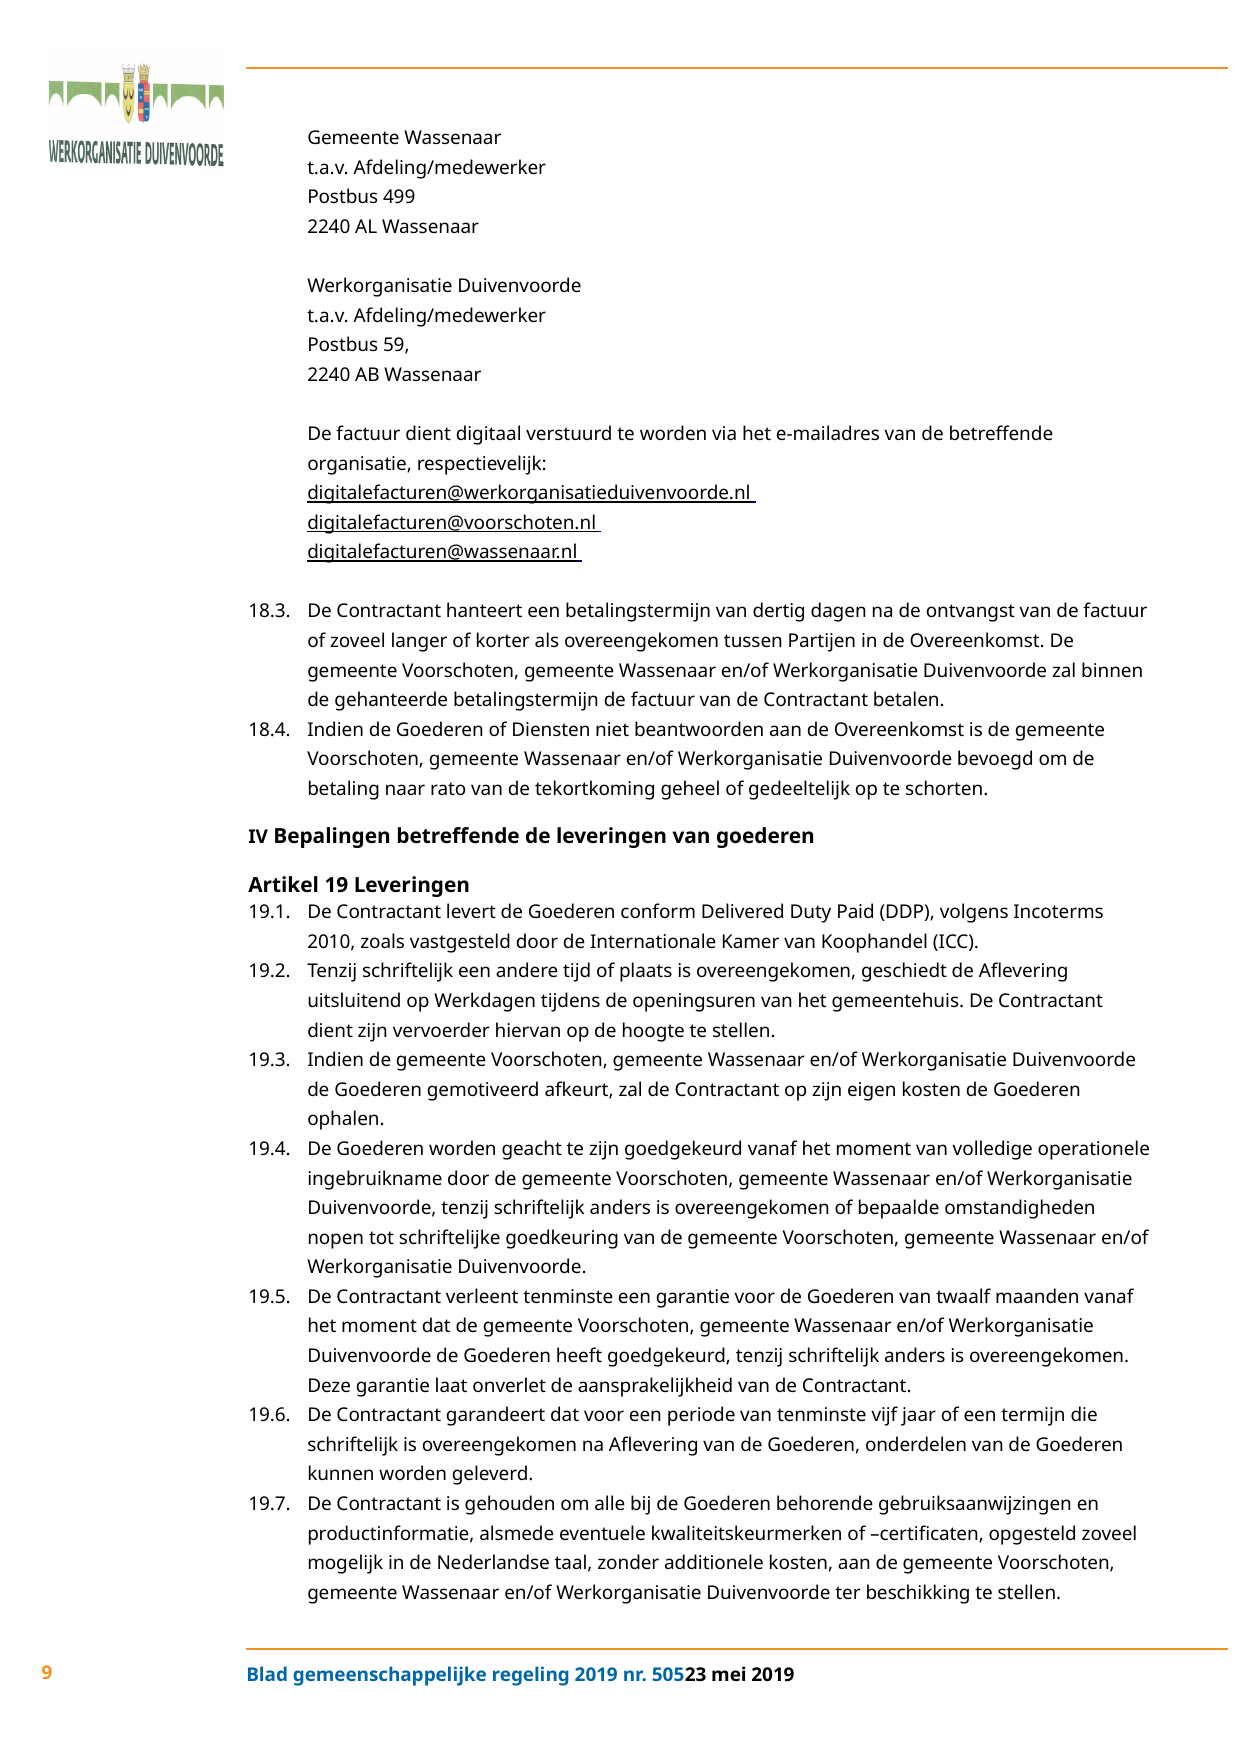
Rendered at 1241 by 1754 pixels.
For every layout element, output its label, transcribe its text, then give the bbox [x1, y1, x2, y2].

list t.a.v. Afdeling/medewerker [248, 302, 1152, 328]
list 2240 AL Wassenaar [248, 213, 1152, 239]
list digitalefacturen@wassenaar.nl [248, 538, 1152, 564]
list De Contractant hanteert een betalingstermijn van dertig dagen na de ontvangst van de factuur of zoveel langer of korter als overeengekomen tussen Partijen in de Overeenkomst. De gemeente Voorschoten, gemeente Wassenaar en/of Werkorganisatie Duivenvoorde zal binnen de gehanteerde betalingstermijn de factuur van de Contractant betalen. [248, 598, 1152, 712]
list De Contractant verleent tenminste een garantie voor de Goederen van twaalf maanden vanaf het moment dat de gemeente Voorschoten, gemeente Wassenaar en/of Werkorganisatie Duivenvoorde de Goederen heeft goedgekeurd, tenzij schriftelijk anders is overeengekomen. Deze garantie laat onverlet de aansprakelijkheid van de Contractant. [248, 1283, 1152, 1398]
list t.a.v. Afdeling/medewerker [248, 154, 1152, 180]
list Werkorganisatie Duivenvoorde [248, 272, 1152, 298]
text Artikel 19 Leveringen [248, 870, 1152, 898]
list Indien de gemeente Voorschoten, gemeente Wassenaar en/of Werkorganisatie Duivenvoorde de Goederen gemotiveerd afkeurt, zal de Contractant op zijn eigen kosten de Goederen ophalen. [248, 1046, 1152, 1131]
list De factuur dient digitaal verstuurd te worden via het e-mailadres van de betreffende organisatie, respectievelijk: [248, 420, 1152, 476]
list 2240 AB Wassenaar [248, 361, 1152, 387]
picture [41, 47, 231, 172]
list Tenzij schriftelijk een andere tijd of plaats is overeengekomen, geschiedt de Aflevering uitsluitend op Werkdagen tijdens de openingsuren van het gemeentehuis. De Contractant dient zijn vervoerder hiervan op de hoogte te stellen. [248, 958, 1152, 1043]
list Gemeente Wassenaar [248, 124, 1152, 150]
list De Contractant is gehouden om alle bij de Goederen behorende gebruiksaanwijzingen en productinformatie, alsmede eventuele kwaliteitskeurmerken of –certificaten, opgesteld zoveel mogelijk in de Nederlandse taal, zonder additionele kosten, aan de gemeente Voorschoten, gemeente Wassenaar en/of Werkorganisatie Duivenvoorde ter beschikking te stellen. [248, 1490, 1152, 1605]
list Indien de Goederen of Diensten niet beantwoorden aan de Overeenkomst is de gemeente Voorschoten, gemeente Wassenaar en/of Werkorganisatie Duivenvoorde bevoegd om de betaling naar rato van de tekortkoming geheel of gedeeltelijk op te schorten. [248, 716, 1152, 801]
list Postbus 59, [248, 331, 1152, 357]
list De Contractant levert de Goederen conform Delivered Duty Paid (DDP), volgens Incoterms 2010, zoals vastgesteld door de Internationale Kamer van Koophandel (ICC). [248, 898, 1152, 954]
list Postbus 499 [248, 183, 1152, 209]
list De Contractant garandeert dat voor een periode van tenminste vijf jaar of een termijn die schriftelijk is overeengekomen na Aflevering van de Goederen, onderdelen van de Goederen kunnen worden geleverd. [248, 1401, 1152, 1486]
text IV Bepalingen betreffende de leveringen van goederen [248, 821, 1152, 849]
list De Goederen worden geacht te zijn goedgekeurd vanaf het moment van volledige operationele ingebruikname door de gemeente Voorschoten, gemeente Wassenaar en/of Werkorganisatie Duivenvoorde, tenzij schriftelijk anders is overeengekomen of bepaalde omstandigheden nopen tot schriftelijke goedkeuring van de gemeente Voorschoten, gemeente Wassenaar en/of Werkorganisatie Duivenvoorde. [248, 1135, 1152, 1279]
list digitalefacturen@werkorganisatieduivenvoorde.nl [248, 479, 1152, 505]
list digitalefacturen@voorschoten.nl [248, 509, 1152, 535]
